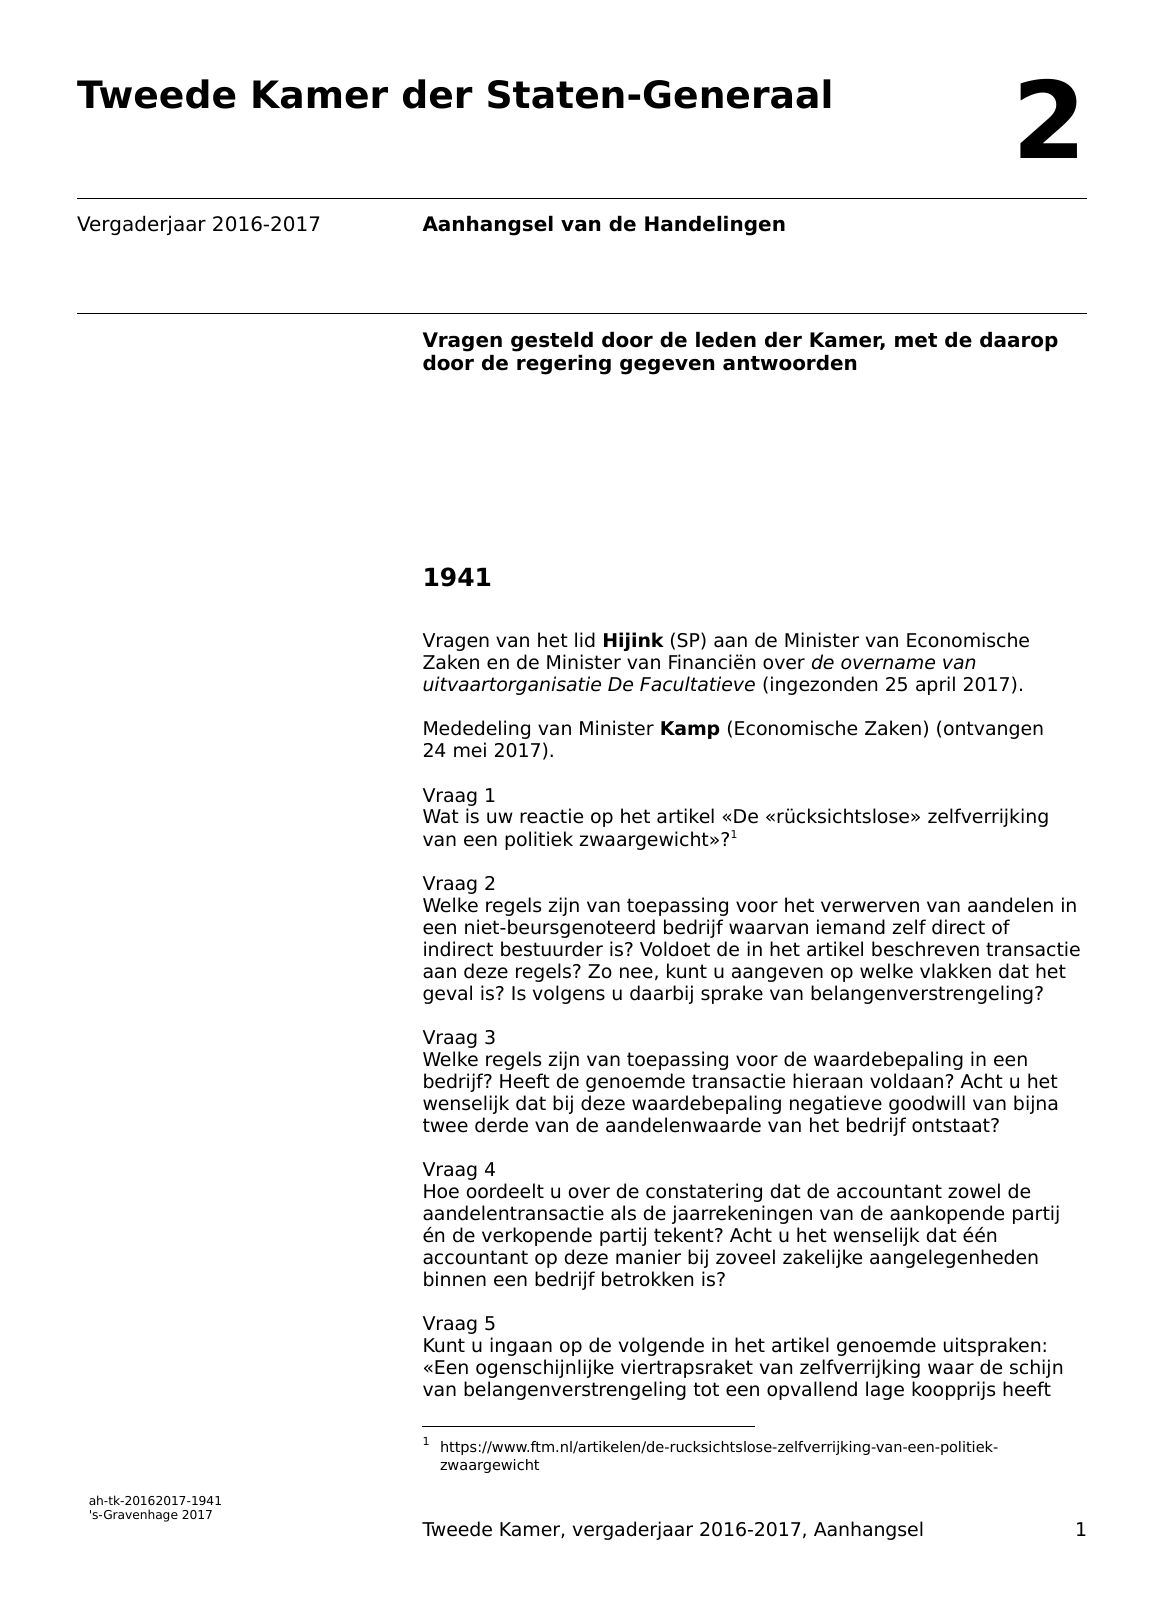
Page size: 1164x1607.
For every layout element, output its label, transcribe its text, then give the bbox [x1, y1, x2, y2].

table_cell Vragen gesteld door de leden der Kamer, met de daarop door de regering gegeven antwoorden [422, 314, 1087, 375]
text 1941 [422, 563, 1087, 592]
table_cell Vergaderjaar 2016-2017 [77, 199, 422, 313]
table_cell [77, 314, 422, 375]
text Vraag 1 [422, 784, 1087, 806]
table_header Tweede Kamer der Staten-Generaal [77, 59, 886, 198]
text Vragen van het lid Hijink (SP) aan de Minister van Economische Zaken en de Minister van Financiën over de overname van uitvaartorganisatie De Facultatieve (ingezonden 25 april 2017). [422, 630, 1087, 696]
text Vraag 4 [422, 1159, 1087, 1181]
text Vraag 5 [422, 1313, 1087, 1335]
text Vraag 2 [422, 873, 1087, 894]
table_cell Aanhangsel van de Handelingen [422, 199, 1087, 313]
text https://www.ftm.nl/artikelen/de-rucksichtslose-zelfverrijking-van-een-politiek-zwaargewicht [422, 1435, 1087, 1474]
text ah-tk-20162017-1941 [88, 1494, 323, 1508]
text Welke regels zijn van toepassing voor het verwerven van aandelen in een niet-beursgenoteerd bedrijf waarvan iemand zelf direct of indirect bestuurder is? Voldoet de in het artikel beschreven transactie aan deze regels? Zo nee, kunt u aangeven op welke vlakken dat het geval is? Is volgens u daarbij sprake van belangenverstrengeling? [422, 894, 1087, 1004]
text Mededeling van Minister Kamp (Economische Zaken) (ontvangen 24 mei 2017). [422, 718, 1087, 762]
text Kunt u ingaan op de volgende in het artikel genoemde uitspraken: «Een ogenschijnlijke viertrapsraket van zelfverrijking waar de schijn van belangenverstrengeling tot een opvallend lage koopprijs heeft [422, 1335, 1087, 1401]
text Vraag 3 [422, 1027, 1087, 1049]
text Welke regels zijn van toepassing voor de waardebepaling in een bedrijf? Heeft de genoemde transactie hieraan voldaan? Acht u het wenselijk dat bij deze waardebepaling negatieve goodwill van bijna twee derde van de aandelenwaarde van het bedrijf ontstaat? [422, 1049, 1087, 1137]
text 's-Gravenhage 2017 [88, 1508, 323, 1522]
text Wat is uw reactie op het artikel «De «rücksichtslose» zelfverrijking van een politiek zwaargewicht»? [422, 806, 1087, 850]
table_header 2 [886, 59, 1087, 198]
text Hoe oordeelt u over de constatering dat de accountant zowel de aandelentransactie als de jaarrekeningen van de aankopende partij én de verkopende partij tekent? Acht u het wenselijk dat één accountant op deze manier bij zoveel zakelijke aangelegenheden binnen een bedrijf betrokken is? [422, 1181, 1087, 1291]
